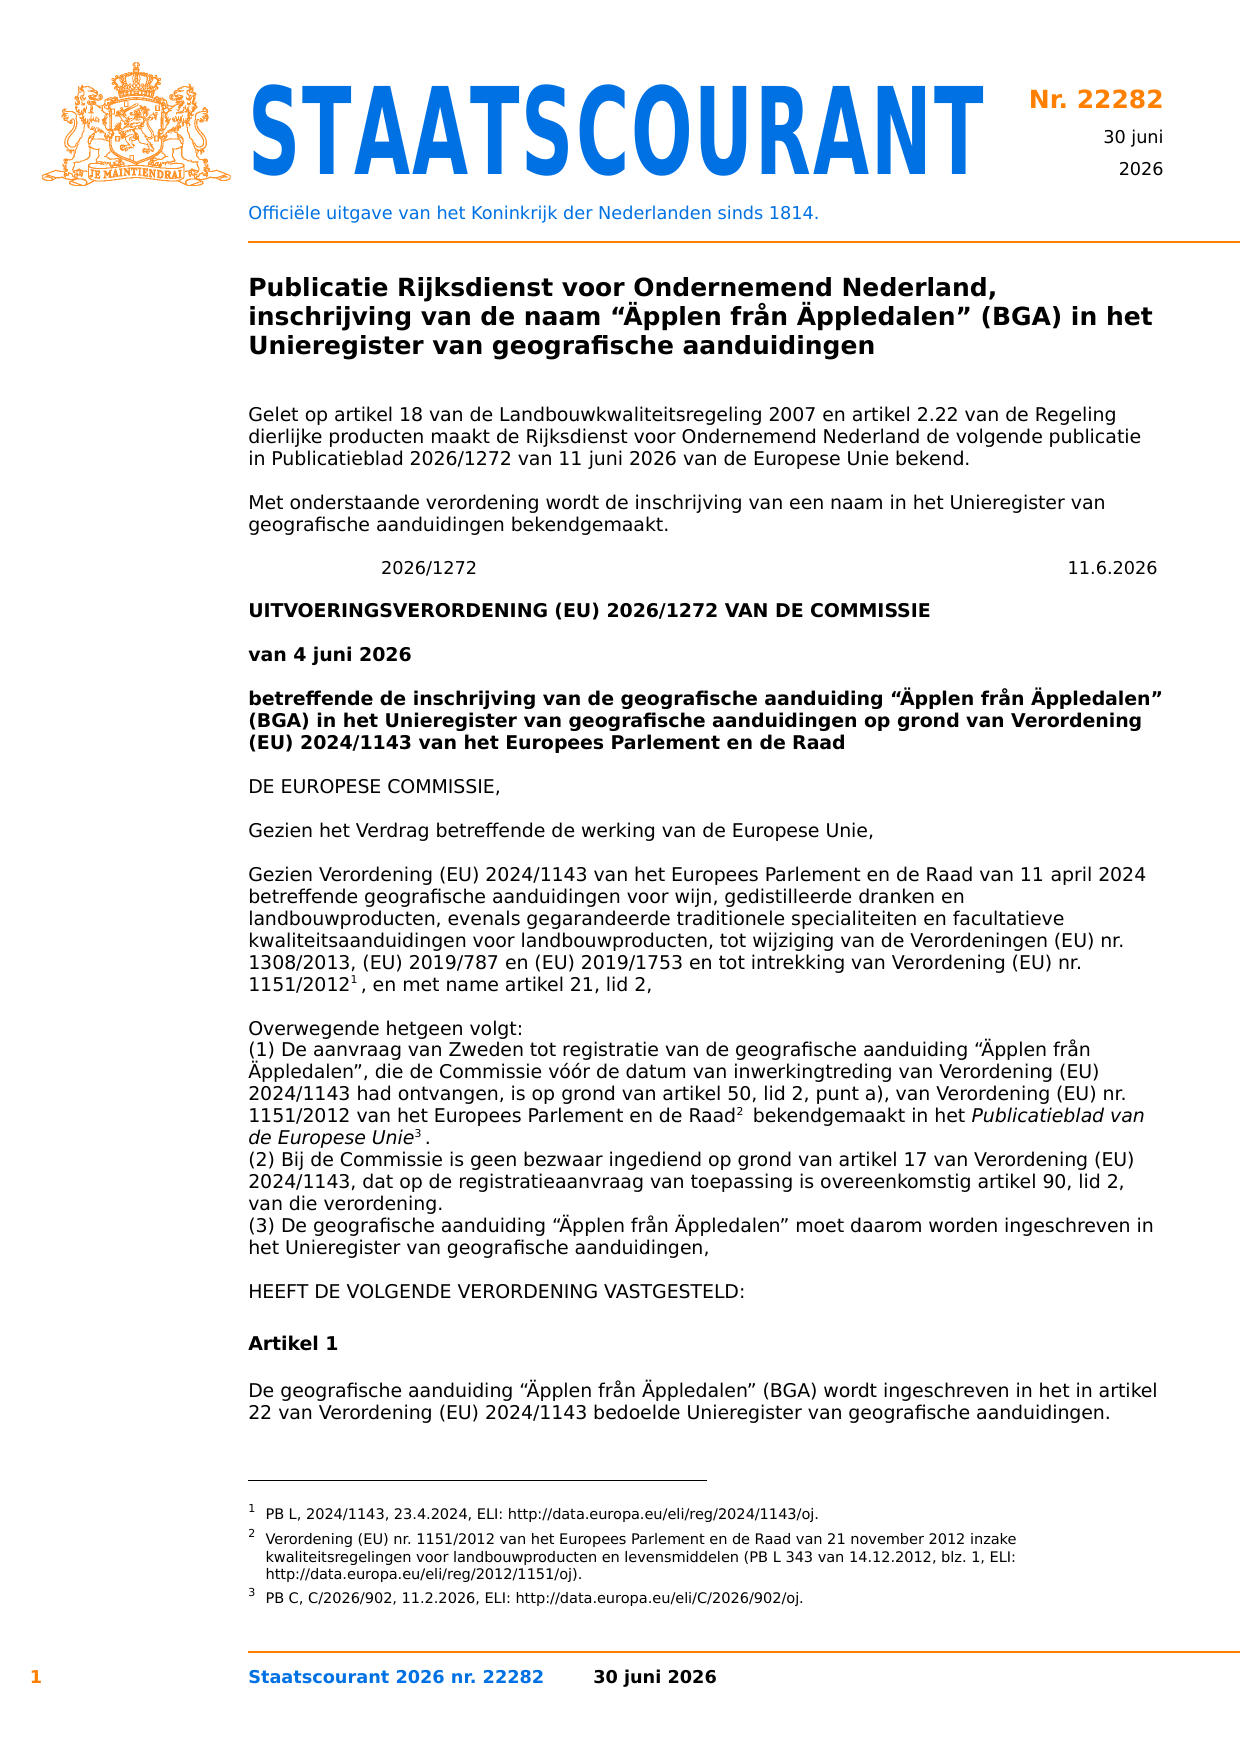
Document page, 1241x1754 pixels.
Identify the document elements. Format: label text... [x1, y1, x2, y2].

text UITVOERINGSVERORDENING (EU) 2026/1272 VAN DE COMMISSIE [248, 600, 1163, 622]
table_cell Officiële uitgave van het Koninkrijk der Nederlanden sinds 1814. [248, 203, 1240, 241]
subtitle Artikel 1 [248, 1333, 1163, 1355]
text Gezien Verordening (EU) 2024/1143 van het Europees Parlement en de Raad van 11 april 2024 betreffende geografische aanduidingen voor wijn, gedistilleerde dranken en landbouwproducten, evenals gegarandeerde traditionele specialiteiten en facultatieve kwaliteitsaanduidingen voor landbouwproducten, tot wijziging van de Verordeningen (EU) nr. 1308/2013, (EU) 2019/787 en (EU) 2019/1753 en tot intrekking van Verordening (EU) nr. 1151/2012, en met name artikel 21, lid 2, [248, 864, 1163, 996]
text Gelet op artikel 18 van de Landbouwkwaliteitsregeling 2007 en artikel 2.22 van de Regeling dierlijke producten maakt de Rijksdienst voor Ondernemend Nederland de volgende publicatie in Publicatieblad 2026/1272 van 11 juni 2026 van de Europese Unie bekend. [248, 404, 1163, 470]
table_cell 2026 [998, 153, 1240, 203]
subtitle Publicatie Rijksdienst voor Ondernemend Nederland, inschrijving van de naam “Äpplen från Äppledalen” (BGA) in het Unieregister van geografische aanduidingen [248, 273, 1163, 361]
text Overwegende hetgeen volgt: [248, 1017, 1163, 1039]
text De geografische aanduiding “Äpplen från Äppledalen” (BGA) wordt ingeschreven in het in artikel 22 van Verordening (EU) 2024/1143 bedoelde Unieregister van geografische aanduidingen. [248, 1380, 1163, 1424]
table_header Nr. 22282 [998, 62, 1240, 121]
table_cell 30 juni [998, 121, 1240, 153]
text PB L, 2024/1143, 23.4.2024, ELI: http://data.europa.eu/eli/reg/2024/1143/oj. [248, 1502, 1163, 1524]
text (3) De geografische aanduiding “Äpplen från Äppledalen” moet daarom worden ingeschreven in het Unieregister van geografische aanduidingen, [248, 1215, 1163, 1259]
text (1) De aanvraag van Zweden tot registratie van de geografische aanduiding “Äpplen från Äppledalen”, die de Commissie vóór de datum van inwerkingtreding van Verordening (EU) 2024/1143 had ontvangen, is op grond van artikel 50, lid 2, punt a), van Verordening (EU) nr. 1151/2012 van het Europees Parlement en de Raad bekendgemaakt in het Publicatieblad van de Europese Unie. [248, 1039, 1163, 1149]
text PB C, C/2026/902, 11.2.2026, ELI: http://data.europa.eu/eli/C/2026/902/oj. [248, 1586, 1163, 1608]
text Gezien het Verdrag betreffende de werking van de Europese Unie, [248, 820, 1163, 842]
text betreffende de inschrijving van de geografische aanduiding “Äpplen från Äppledalen” (BGA) in het Unieregister van geografische aanduidingen op grond van Verordening (EU) 2024/1143 van het Europees Parlement en de Raad [248, 688, 1163, 754]
picture [41, 62, 231, 186]
table_header STAATSCOURANT [248, 62, 998, 203]
text HEEFT DE VOLGENDE VERORDENING VASTGESTELD: [248, 1281, 1163, 1303]
text Met onderstaande verordening wordt de inschrijving van een naam in het Unieregister van geografische aanduidingen bekendgemaakt. [248, 492, 1163, 536]
text van 4 juni 2026 [248, 644, 1163, 666]
text DE EUROPESE COMMISSIE, [248, 776, 1163, 798]
text Verordening (EU) nr. 1151/2012 van het Europees Parlement en de Raad van 21 november 2012 inzake kwaliteitsregelingen voor landbouwproducten en levensmiddelen (PB L 343 van 14.12.2012, blz. 1, ELI: http://data.europa.eu/eli/reg/2012/1151/oj). [248, 1527, 1163, 1583]
table_header [25, 62, 248, 241]
table_header 2026/1272 [248, 558, 477, 578]
table_header 11.6.2026 [477, 558, 1163, 578]
text (2) Bij de Commissie is geen bezwaar ingediend op grond van artikel 17 van Verordening (EU) 2024/1143, dat op de registratieaanvraag van toepassing is overeenkomstig artikel 90, lid 2, van die verordening. [248, 1149, 1163, 1215]
